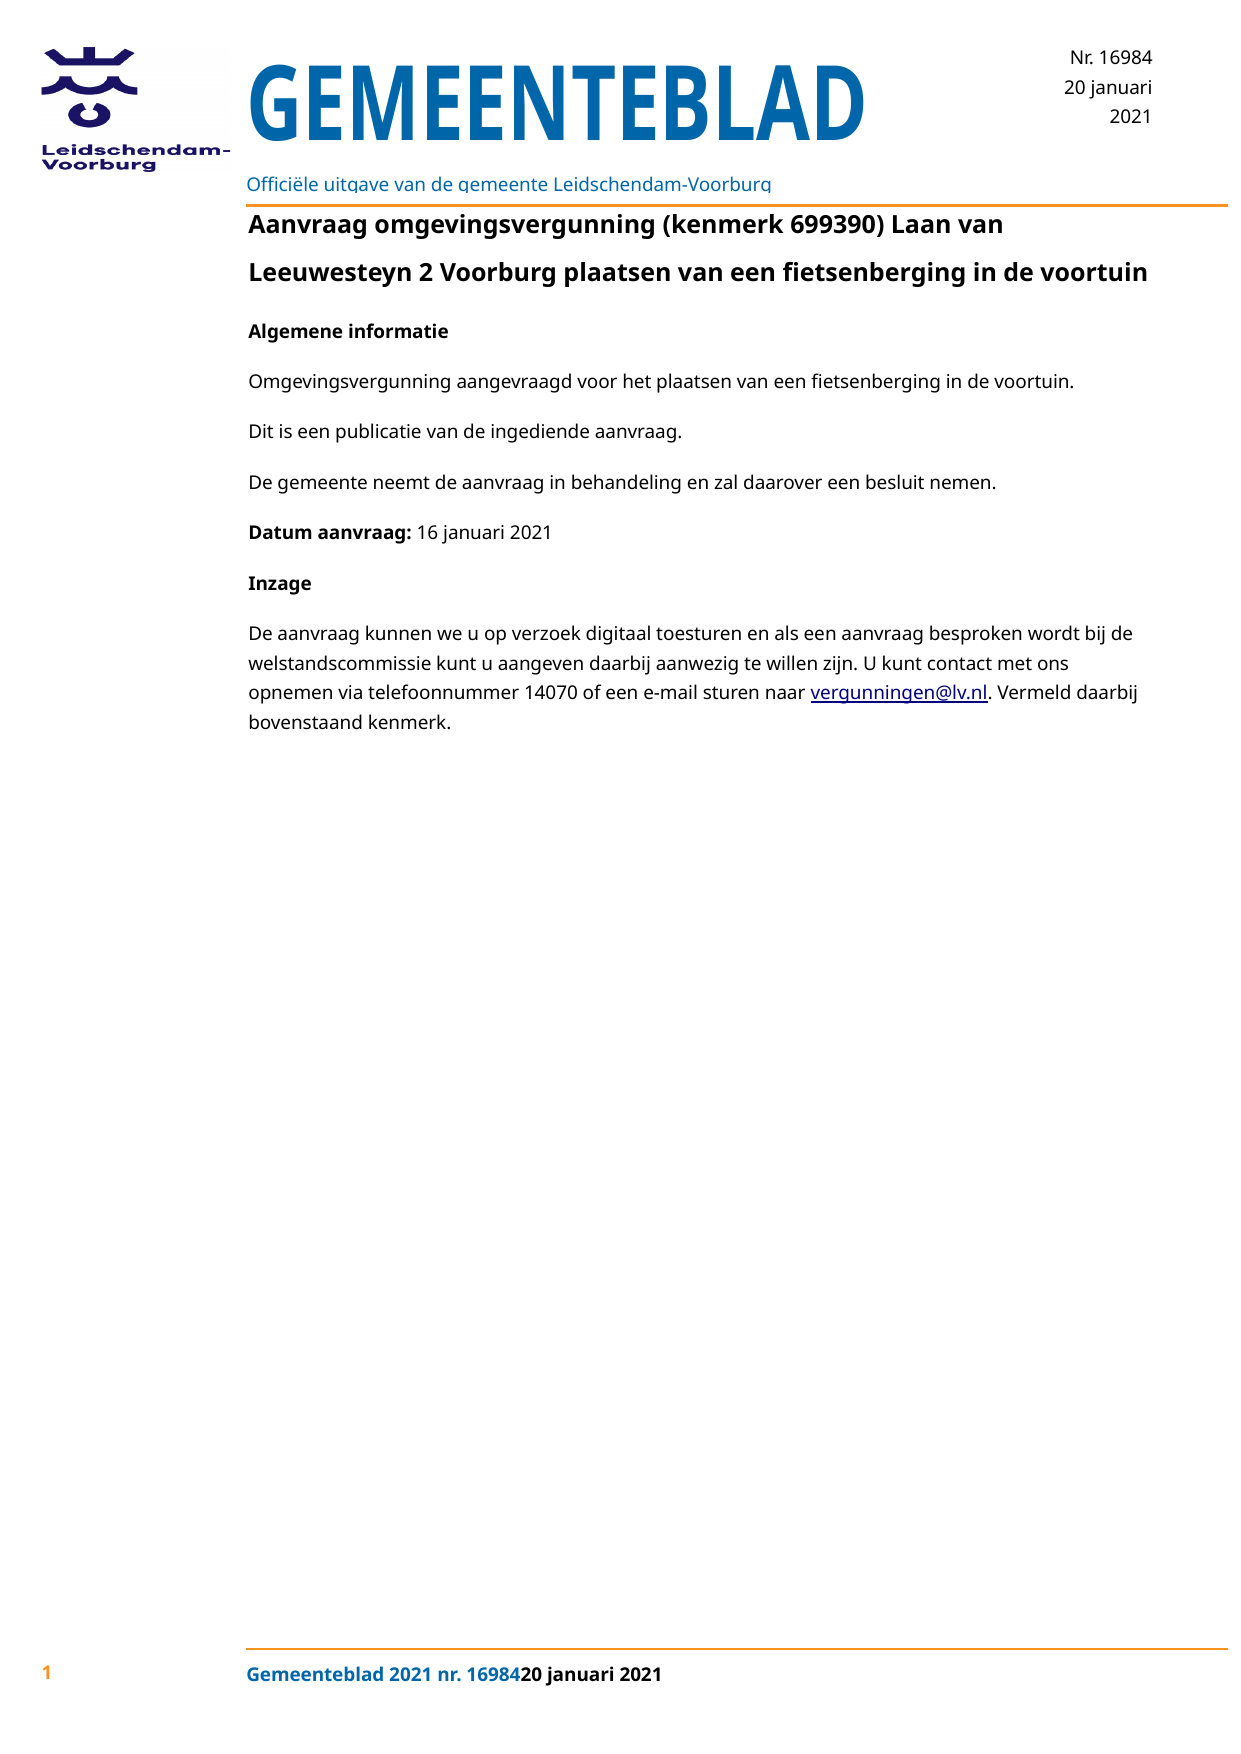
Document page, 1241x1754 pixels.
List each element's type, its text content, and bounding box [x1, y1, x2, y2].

text Datum aanvraag: 16 januari 2021 [248, 519, 1152, 545]
text De aanvraag kunnen we u op verzoek digitaal toesturen en als een aanvraag besproken wordt bij de welstandscommissie kunt u aangeven daarbij aanwezig te willen zijn. U kunt contact met ons opnemen via telefoonnummer 14070 of een e-mail sturen naar vergunningen@lv.nl. Vermeld daarbij bovenstaand kenmerk. [248, 620, 1152, 735]
text Omgevingsvergunning aangevraagd voor het plaatsen van een fietsenberging in de voortuin. [248, 368, 1152, 394]
text Dit is een publicatie van de ingediende aanvraag. [248, 419, 1152, 444]
picture [41, 47, 231, 172]
text Algemene informatie [248, 318, 1152, 344]
text De gemeente neemt de aanvraag in behandeling en zal daarover een besluit nemen. [248, 469, 1152, 495]
text Inzage [248, 570, 1152, 596]
text Aanvraag omgevingsvergunning (kenmerk 699390) Laan van Leeuwesteyn 2 Voorburg plaatsen van een fietsenberging in de voortuin [248, 207, 1152, 288]
